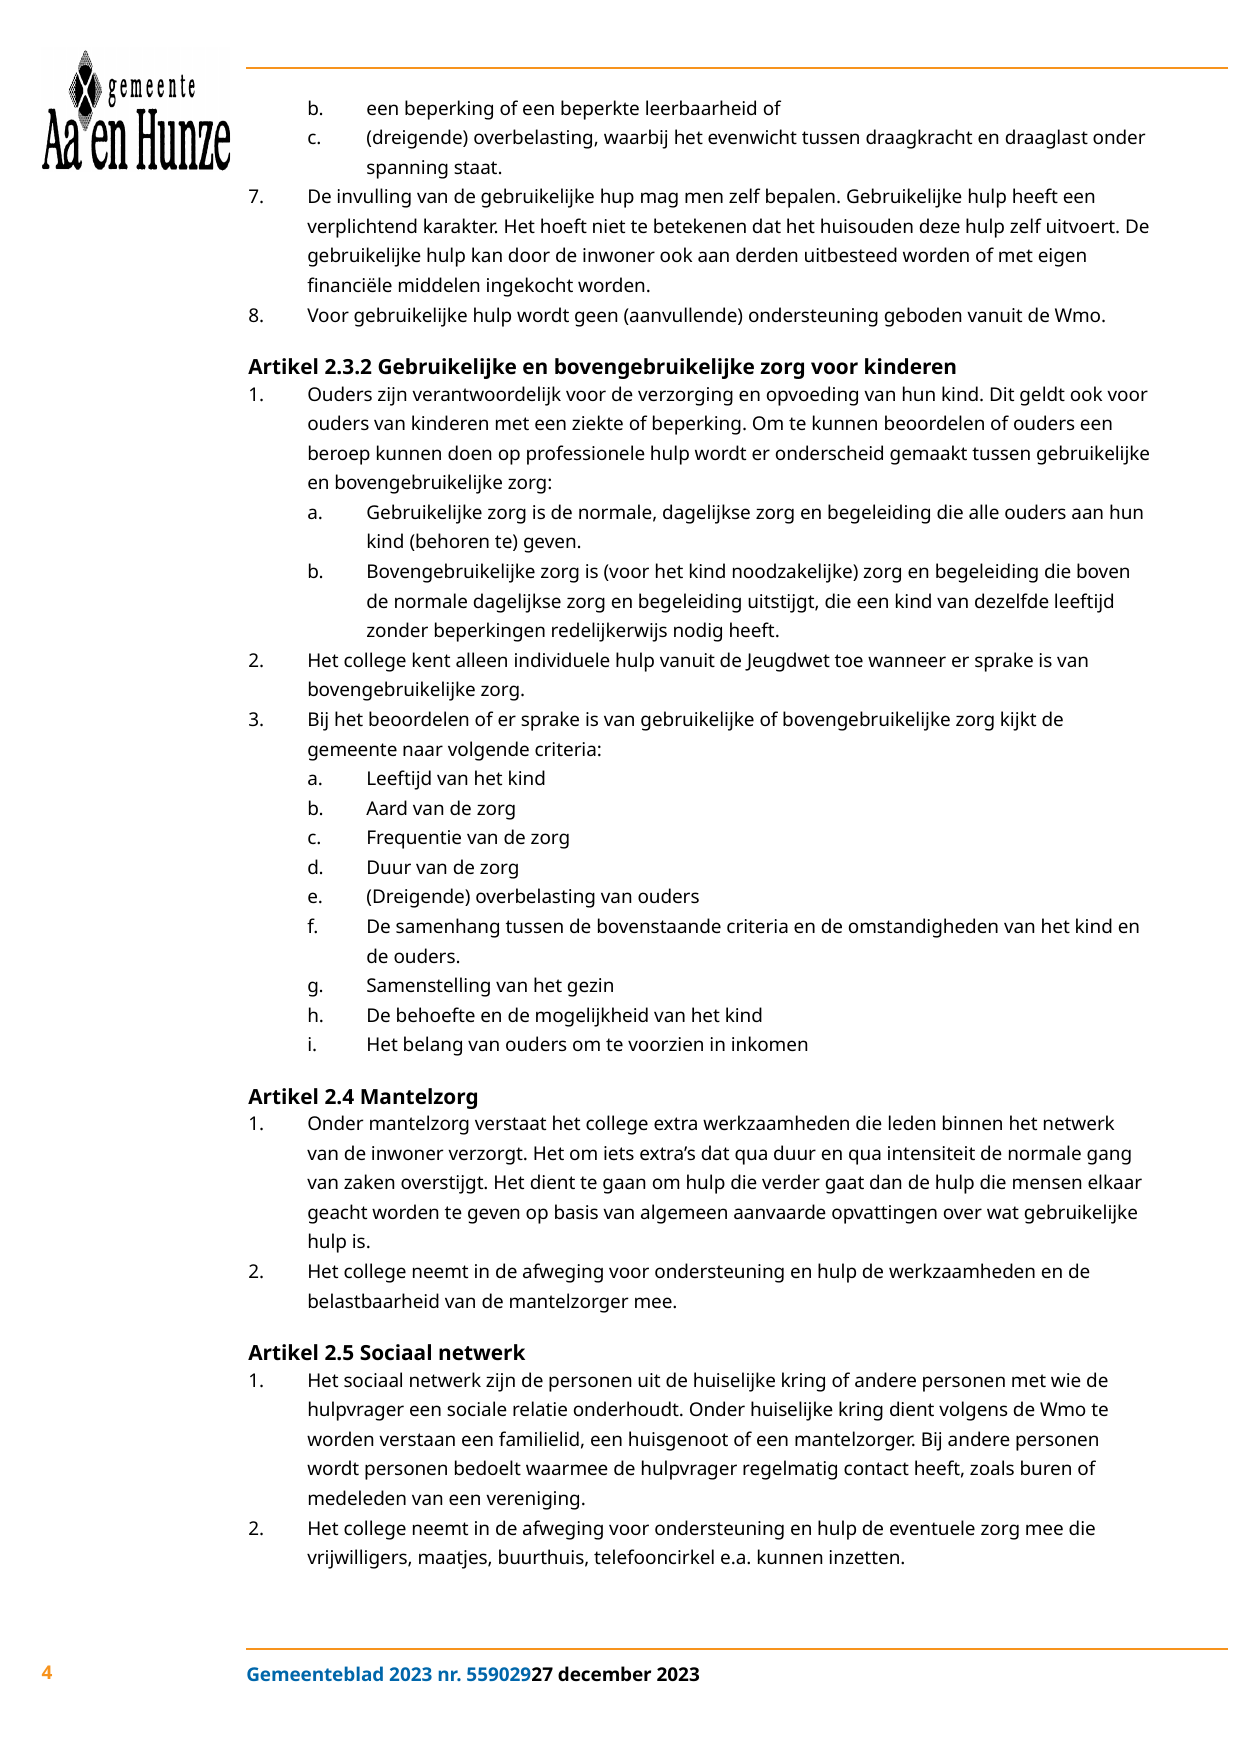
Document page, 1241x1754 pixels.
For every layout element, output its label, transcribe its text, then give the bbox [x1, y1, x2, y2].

list Leeftijd van het kind [307, 765, 1152, 791]
list Frequentie van de zorg [307, 824, 1152, 850]
list (dreigende) overbelasting, waarbij het evenwicht tussen draagkracht en draaglast onder spanning staat. [307, 124, 1152, 180]
list De invulling van de gebruikelijke hup mag men zelf bepalen. Gebruikelijke hulp heeft een verplichtend karakter. Het hoeft niet te betekenen dat het huisouden deze hulp zelf uitvoert. De gebruikelijke hulp kan door de inwoner ook aan derden uitbesteed worden of met eigen financiële middelen ingekocht worden. [248, 183, 1152, 298]
text Artikel 2.3.2 Gebruikelijke en bovengebruikelijke zorg voor kinderen [248, 352, 1152, 381]
text Artikel 2.5 Sociaal netwerk [248, 1338, 1152, 1367]
list De samenhang tussen de bovenstaande criteria en de omstandigheden van het kind en de ouders. [307, 913, 1152, 968]
list Onder mantelzorg verstaat het college extra werkzaamheden die leden binnen het netwerk van de inwoner verzorgt. Het om iets extra’s dat qua duur en qua intensiteit de normale gang van zaken overstijgt. Het dient te gaan om hulp die verder gaat dan de hulp die mensen elkaar geacht worden te geven op basis van algemeen aanvaarde opvattingen over wat gebruikelijke hulp is. [248, 1110, 1152, 1254]
list Bovengebruikelijke zorg is (voor het kind noodzakelijke) zorg en begeleiding die boven de normale dagelijkse zorg en begeleiding uitstijgt, die een kind van dezelfde leeftijd zonder beperkingen redelijkerwijs nodig heeft. [307, 558, 1152, 643]
list Het sociaal netwerk zijn de personen uit de huiselijke kring of andere personen met wie de hulpvrager een sociale relatie onderhoudt. Onder huiselijke kring dient volgens de Wmo te worden verstaan een familielid, een huisgenoot of een mantelzorger. Bij andere personen wordt personen bedoelt waarmee de hulpvrager regelmatig contact heeft, zoals buren of medeleden van een vereniging. [248, 1367, 1152, 1511]
list (Dreigende) overbelasting van ouders [307, 884, 1152, 909]
list Het belang van ouders om te voorzien in inkomen [307, 1032, 1152, 1057]
list een beperking of een beperkte leerbaarheid of [307, 95, 1152, 121]
list Voor gebruikelijke hulp wordt geen (aanvullende) ondersteuning geboden vanuit de Wmo. [248, 302, 1152, 328]
list Ouders zijn verantwoordelijk voor de verzorging en opvoeding van hun kind. Dit geldt ook voor ouders van kinderen met een ziekte of beperking. Om te kunnen beoordelen of ouders een beroep kunnen doen op professionele hulp wordt er onderscheid gemaakt tussen gebruikelijke en bovengebruikelijke zorg: [248, 381, 1152, 495]
list Bij het beoordelen of er sprake is van gebruikelijke of bovengebruikelijke zorg kijkt de gemeente naar volgende criteria: [248, 706, 1152, 761]
picture [41, 47, 231, 172]
list Duur van de zorg [307, 854, 1152, 880]
list Het college neemt in de afweging voor ondersteuning en hulp de werkzaamheden en de belastbaarheid van de mantelzorger mee. [248, 1258, 1152, 1314]
list Het college neemt in de afweging voor ondersteuning en hulp de eventuele zorg mee die vrijwilligers, maatjes, buurthuis, telefooncirkel e.a. kunnen inzetten. [248, 1515, 1152, 1570]
text Artikel 2.4 Mantelzorg [248, 1082, 1152, 1110]
list Het college kent alleen individuele hulp vanuit de Jeugdwet toe wanneer er sprake is van bovengebruikelijke zorg. [248, 647, 1152, 702]
list Gebruikelijke zorg is de normale, dagelijkse zorg en begeleiding die alle ouders aan hun kind (behoren te) geven. [307, 499, 1152, 554]
list Samenstelling van het gezin [307, 972, 1152, 998]
list De behoefte en de mogelijkheid van het kind [307, 1002, 1152, 1028]
list Aard van de zorg [307, 795, 1152, 821]
